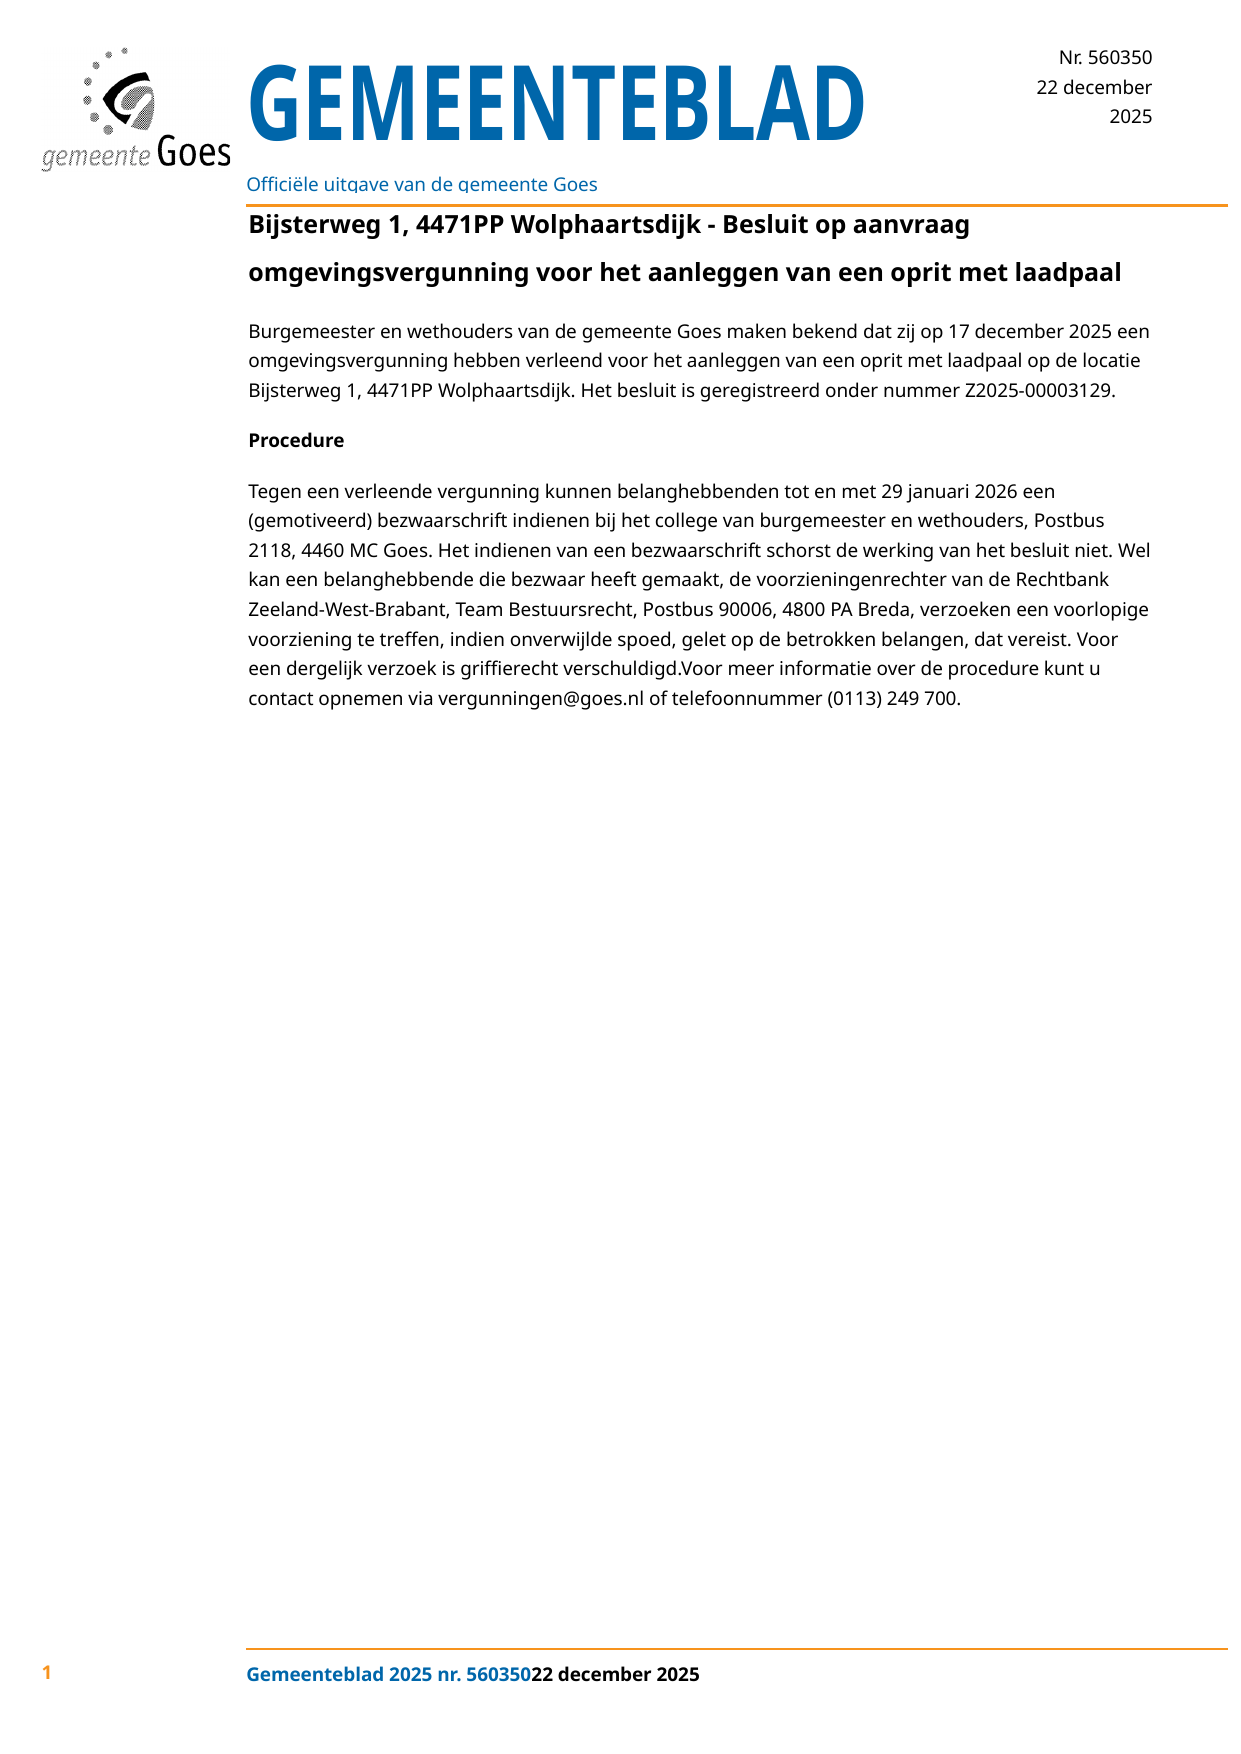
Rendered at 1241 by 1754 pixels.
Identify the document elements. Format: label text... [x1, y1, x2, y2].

picture [41, 47, 231, 172]
text Tegen een verleende vergunning kunnen belanghebbenden tot en met 29 januari 2026 een (gemotiveerd) bezwaarschrift indienen bij het college van burgemeester en wethouders, Postbus 2118, 4460 MC Goes. Het indienen van een bezwaarschrift schorst de werking van het besluit niet. Wel kan een belanghebbende die bezwaar heeft gemaakt, de voorzieningenrechter van de Rechtbank Zeeland-West-Brabant, Team Bestuursrecht, Postbus 90006, 4800 PA Breda, verzoeken een voorlopige voorziening te treffen, indien onverwijlde spoed, gelet op de betrokken belangen, dat vereist. Voor een dergelijk verzoek is griffierecht verschuldigd.Voor meer informatie over de procedure kunt u contact opnemen via vergunningen@goes.nl of telefoonnummer (0113) 249 700. [248, 478, 1152, 711]
text Burgemeester en wethouders van de gemeente Goes maken bekend dat zij op 17 december 2025 een omgevingsvergunning hebben verleend voor het aanleggen van een oprit met laadpaal op de locatie Bijsterweg 1, 4471PP Wolphaartsdijk. Het besluit is geregistreerd onder nummer Z2025-00003129. [248, 318, 1152, 403]
text Bijsterweg 1, 4471PP Wolphaartsdijk - Besluit op aanvraag omgevingsvergunning voor het aanleggen van een oprit met laadpaal [248, 207, 1152, 288]
text Procedure [248, 427, 1152, 453]
